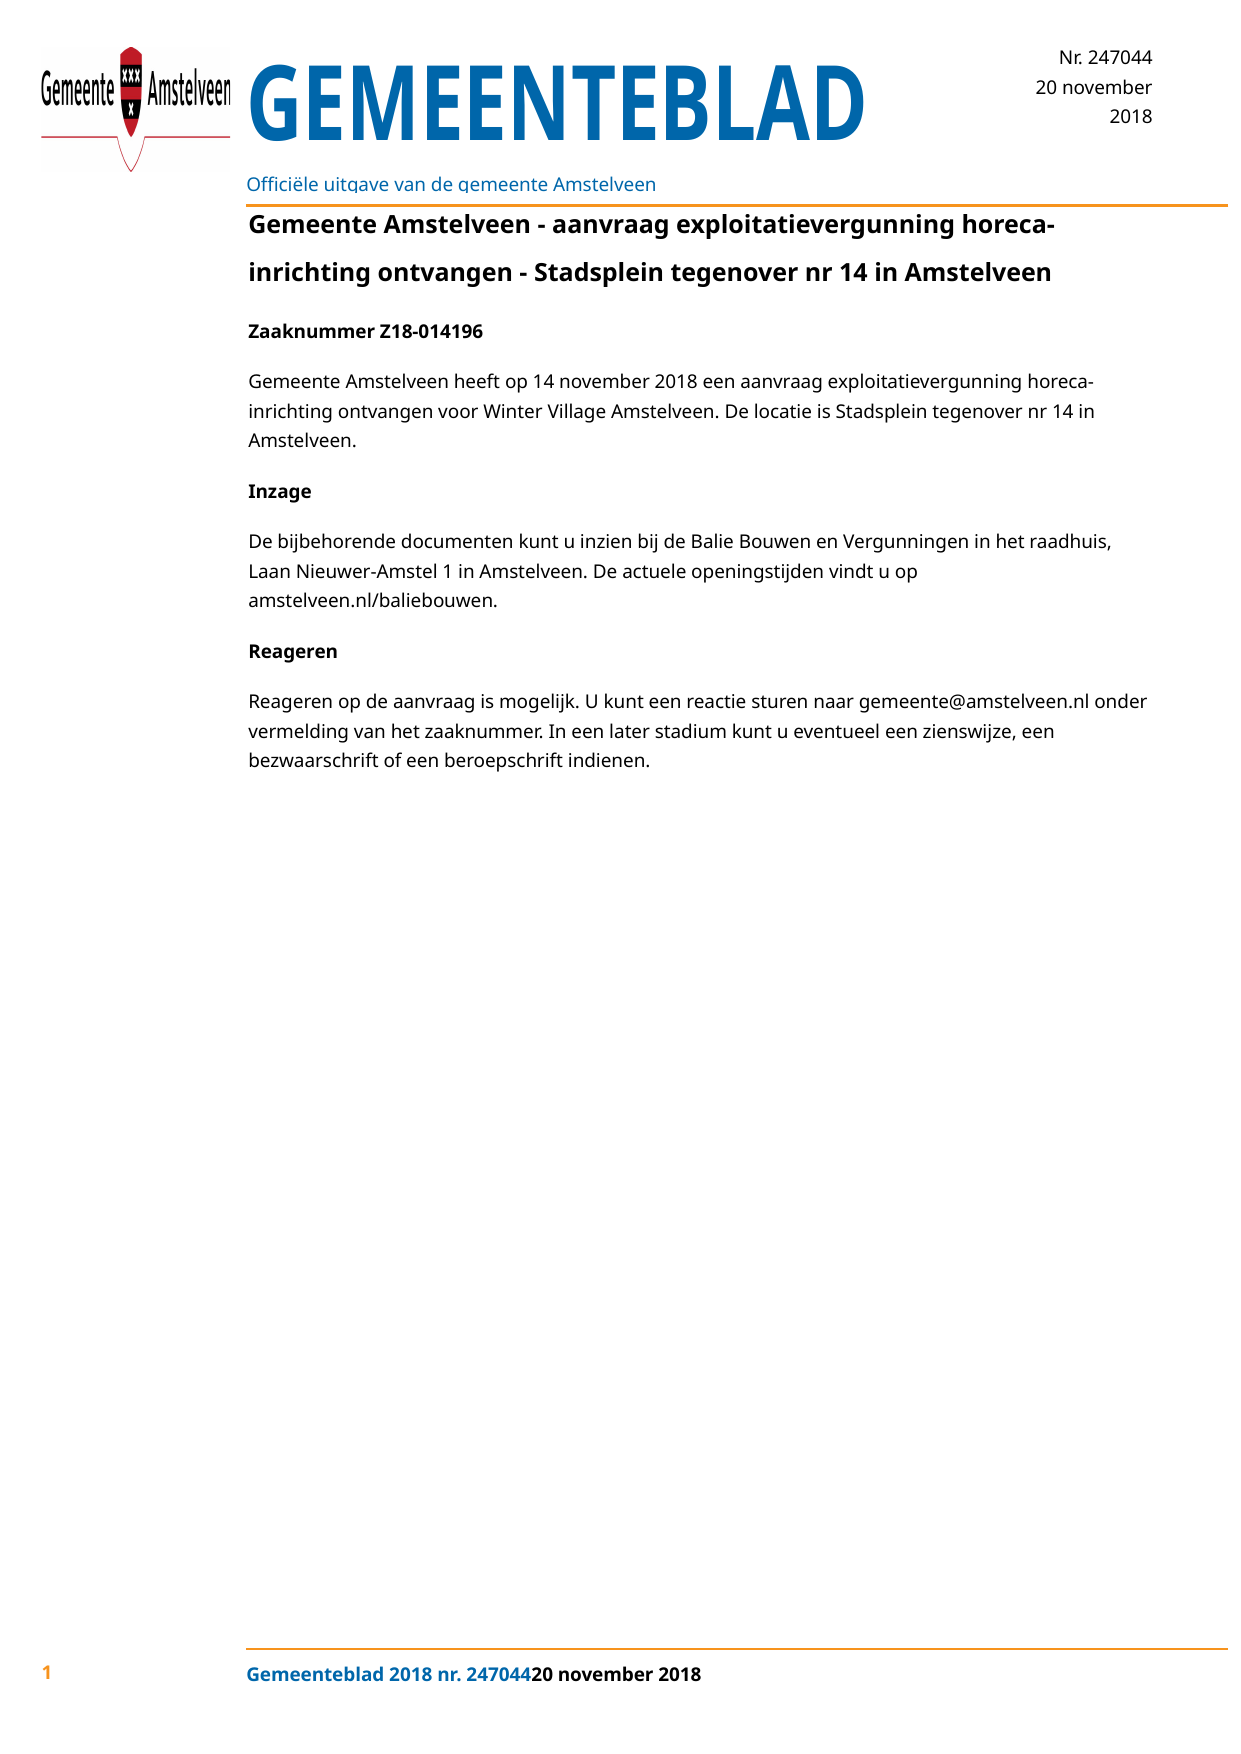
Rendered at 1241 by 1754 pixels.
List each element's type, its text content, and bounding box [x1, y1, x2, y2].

text De bijbehorende documenten kunt u inzien bij de Balie Bouwen en Vergunningen in het raadhuis, Laan Nieuwer-Amstel 1 in Amstelveen. De actuele openingstijden vindt u op amstelveen.nl/baliebouwen. [248, 528, 1152, 613]
picture [41, 47, 231, 172]
text Reageren op de aanvraag is mogelijk. U kunt een reactie sturen naar gemeente@amstelveen.nl onder vermelding van het zaaknummer. In een later stadium kunt u eventueel een zienswijze, een bezwaarschrift of een beroepschrift indienen. [248, 688, 1152, 773]
text Gemeente Amstelveen - aanvraag exploitatievergunning horeca-inrichting ontvangen - Stadsplein tegenover nr 14 in Amstelveen [248, 207, 1152, 288]
text Gemeente Amstelveen heeft op 14 november 2018 een aanvraag exploitatievergunning horeca-inrichting ontvangen voor Winter Village Amstelveen. De locatie is Stadsplein tegenover nr 14 in Amstelveen. [248, 368, 1152, 453]
text Inzage [248, 478, 1152, 504]
text Reageren [248, 638, 1152, 664]
text Zaaknummer Z18-014196 [248, 318, 1152, 344]
